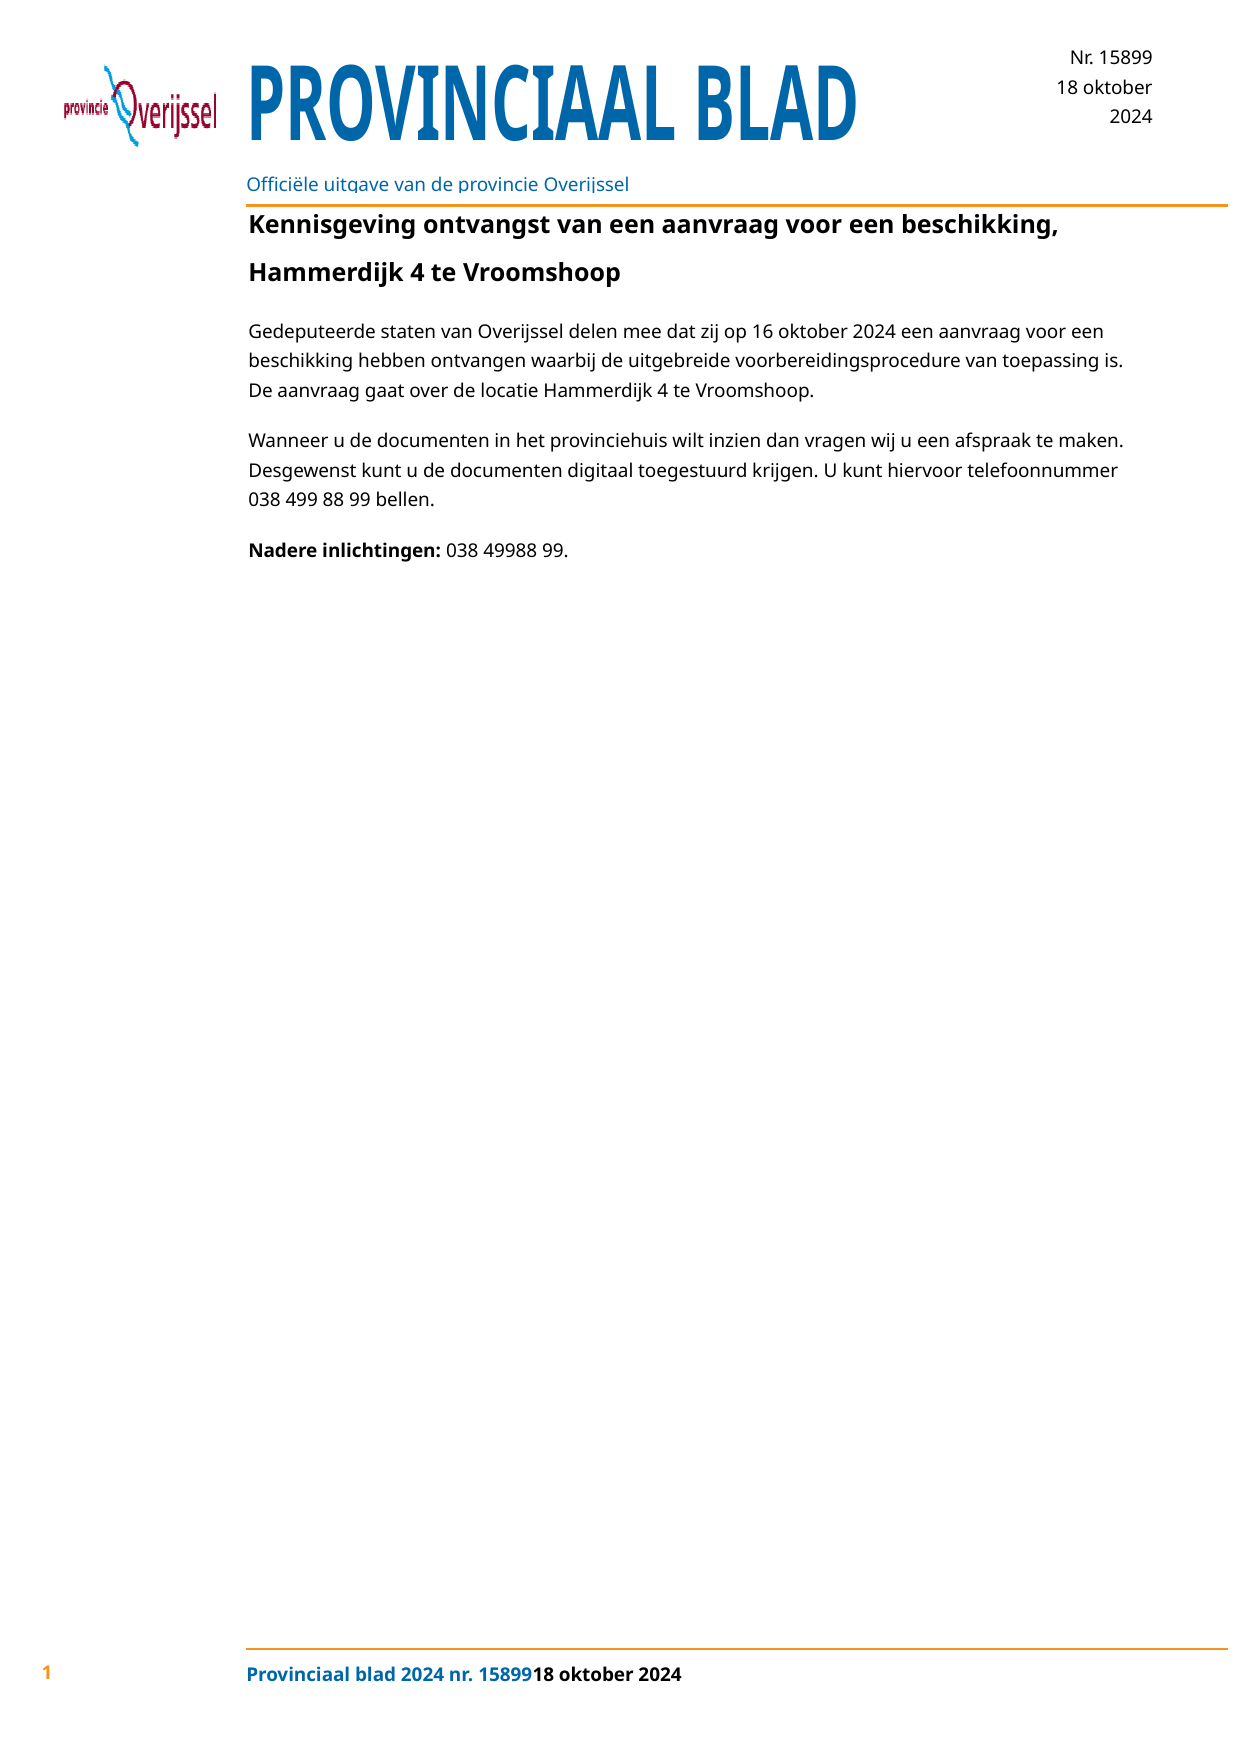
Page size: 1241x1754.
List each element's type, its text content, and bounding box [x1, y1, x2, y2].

picture [41, 47, 231, 172]
text Gedeputeerde staten van Overijssel delen mee dat zij op 16 oktober 2024 een aanvraag voor een beschikking hebben ontvangen waarbij de uitgebreide voorbereidingsprocedure van toepassing is. De aanvraag gaat over de locatie Hammerdijk 4 te Vroomshoop. [248, 318, 1152, 403]
text Kennisgeving ontvangst van een aanvraag voor een beschikking, Hammerdijk 4 te Vroomshoop [248, 207, 1152, 288]
text Wanneer u de documenten in het provinciehuis wilt inzien dan vragen wij u een afspraak te maken. Desgewenst kunt u de documenten digitaal toegestuurd krijgen. U kunt hiervoor telefoonnummer 038 499 88 99 bellen. [248, 427, 1152, 512]
text Nadere inlichtingen: 038 49988 99. [248, 537, 1152, 563]
